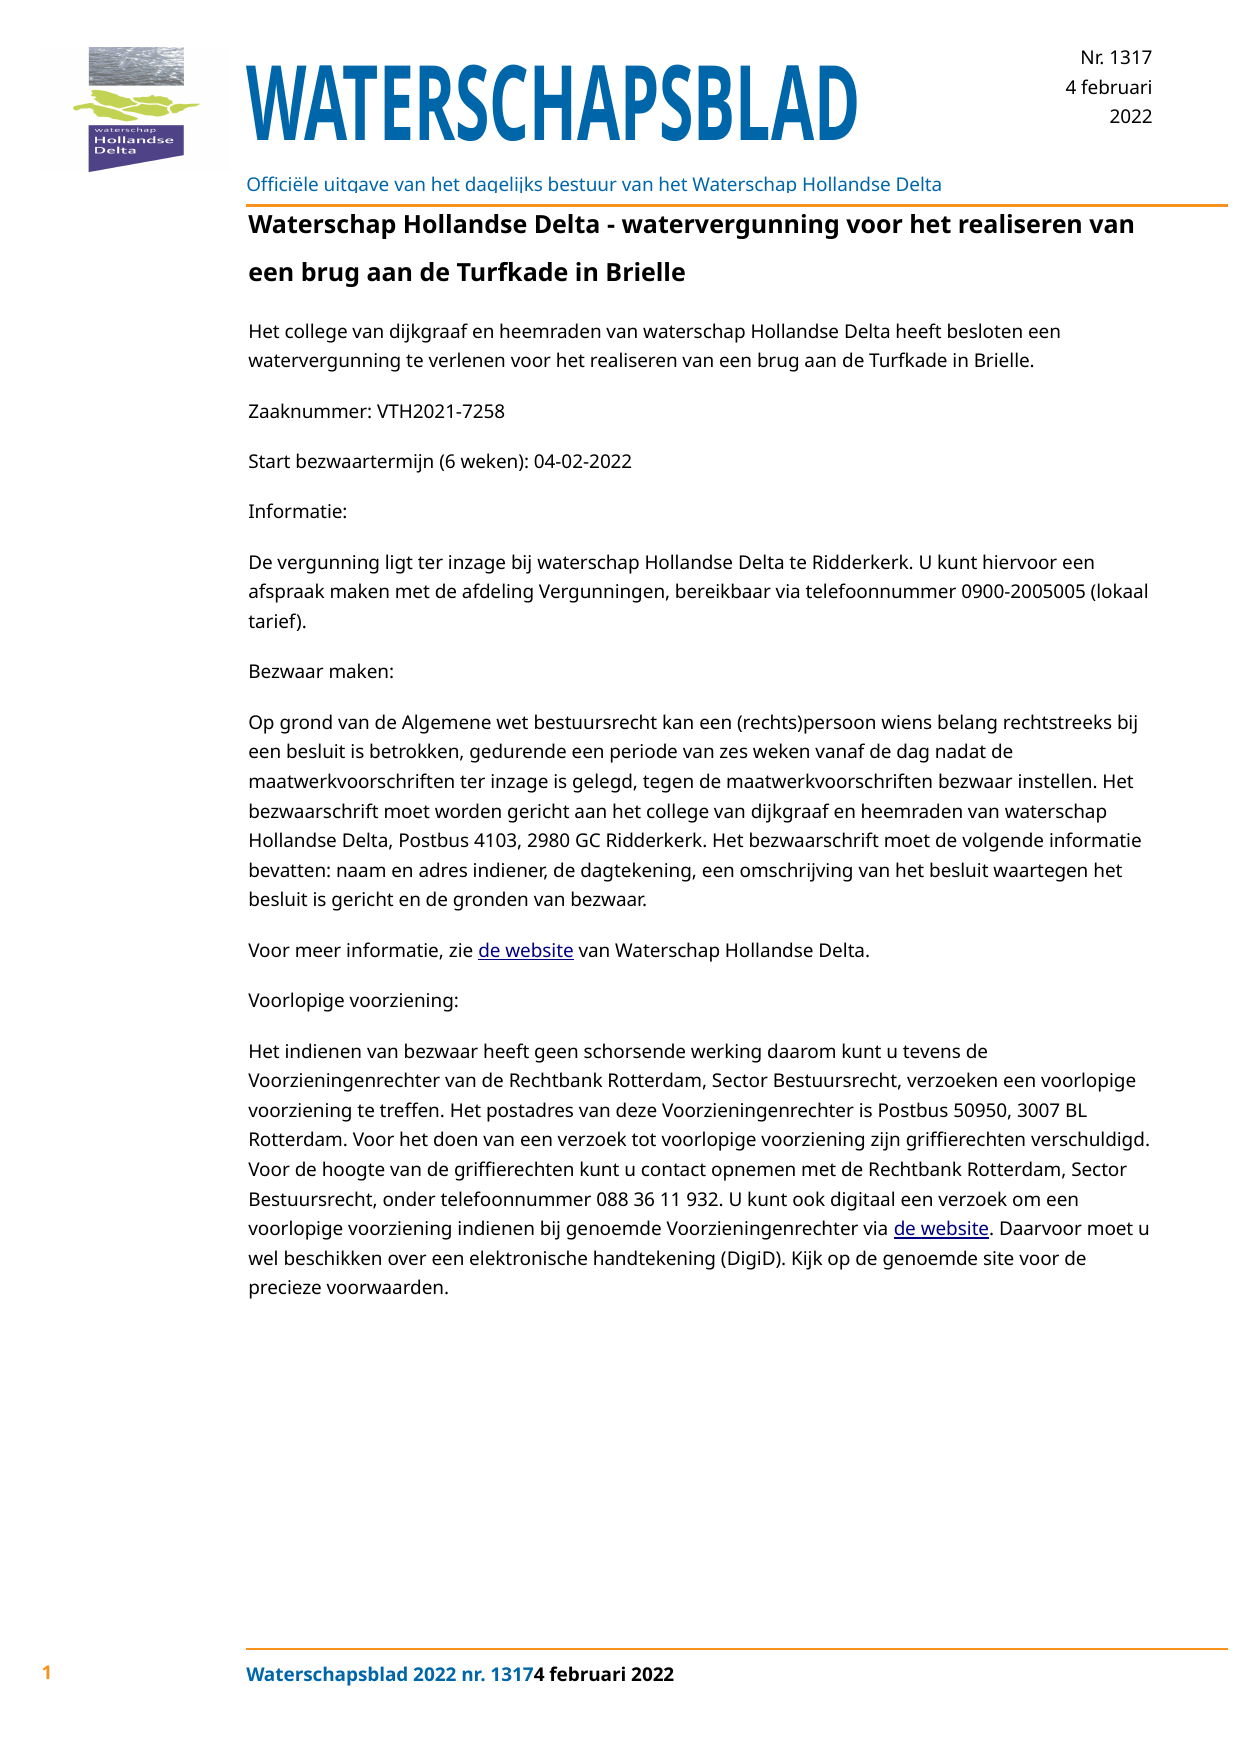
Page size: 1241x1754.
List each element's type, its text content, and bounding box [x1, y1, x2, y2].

text Informatie: [248, 499, 1152, 524]
picture [41, 47, 231, 172]
text Zaaknummer: VTH2021-7258 [248, 398, 1152, 424]
text Bezwaar maken: [248, 659, 1152, 684]
text Waterschap Hollandse Delta - watervergunning voor het realiseren van een brug aan de Turfkade in Brielle [248, 207, 1152, 288]
text Voor meer informatie, zie de website van Waterschap Hollandse Delta. [248, 937, 1152, 963]
text Het indienen van bezwaar heeft geen schorsende werking daarom kunt u tevens de Voorzieningenrechter van de Rechtbank Rotterdam, Sector Bestuursrecht, verzoeken een voorlopige voorziening te treffen. Het postadres van deze Voorzieningenrechter is Postbus 50950, 3007 BL Rotterdam. Voor het doen van een verzoek tot voorlopige voorziening zijn griffierechten verschuldigd. Voor de hoogte van de griffierechten kunt u contact opnemen met de Rechtbank Rotterdam, Sector Bestuursrecht, onder telefoonnummer 088 36 11 932. U kunt ook digitaal een verzoek om een voorlopige voorziening indienen bij genoemde Voorzieningenrechter via de website. Daarvoor moet u wel beschikken over een elektronische handtekening (DigiD). Kijk op de genoemde site voor de precieze voorwaarden. [248, 1038, 1152, 1300]
text De vergunning ligt ter inzage bij waterschap Hollandse Delta te Ridderkerk. U kunt hiervoor een afspraak maken met de afdeling Vergunningen, bereikbaar via telefoonnummer 0900-2005005 (lokaal tarief). [248, 549, 1152, 634]
text Voorlopige voorziening: [248, 987, 1152, 1013]
text Het college van dijkgraaf en heemraden van waterschap Hollandse Delta heeft besloten een watervergunning te verlenen voor het realiseren van een brug aan de Turfkade in Brielle. [248, 318, 1152, 373]
text Start bezwaartermijn (6 weken): 04-02-2022 [248, 448, 1152, 474]
text Op grond van de Algemene wet bestuursrecht kan een (rechts)persoon wiens belang rechtstreeks bij een besluit is betrokken, gedurende een periode van zes weken vanaf de dag nadat de maatwerkvoorschriften ter inzage is gelegd, tegen de maatwerkvoorschriften bezwaar instellen. Het bezwaarschrift moet worden gericht aan het college van dijkgraaf en heemraden van waterschap Hollandse Delta, Postbus 4103, 2980 GC Ridderkerk. Het bezwaarschrift moet de volgende informatie bevatten: naam en adres indiener, de dagtekening, een omschrijving van het besluit waartegen het besluit is gericht en de gronden van bezwaar. [248, 709, 1152, 912]
